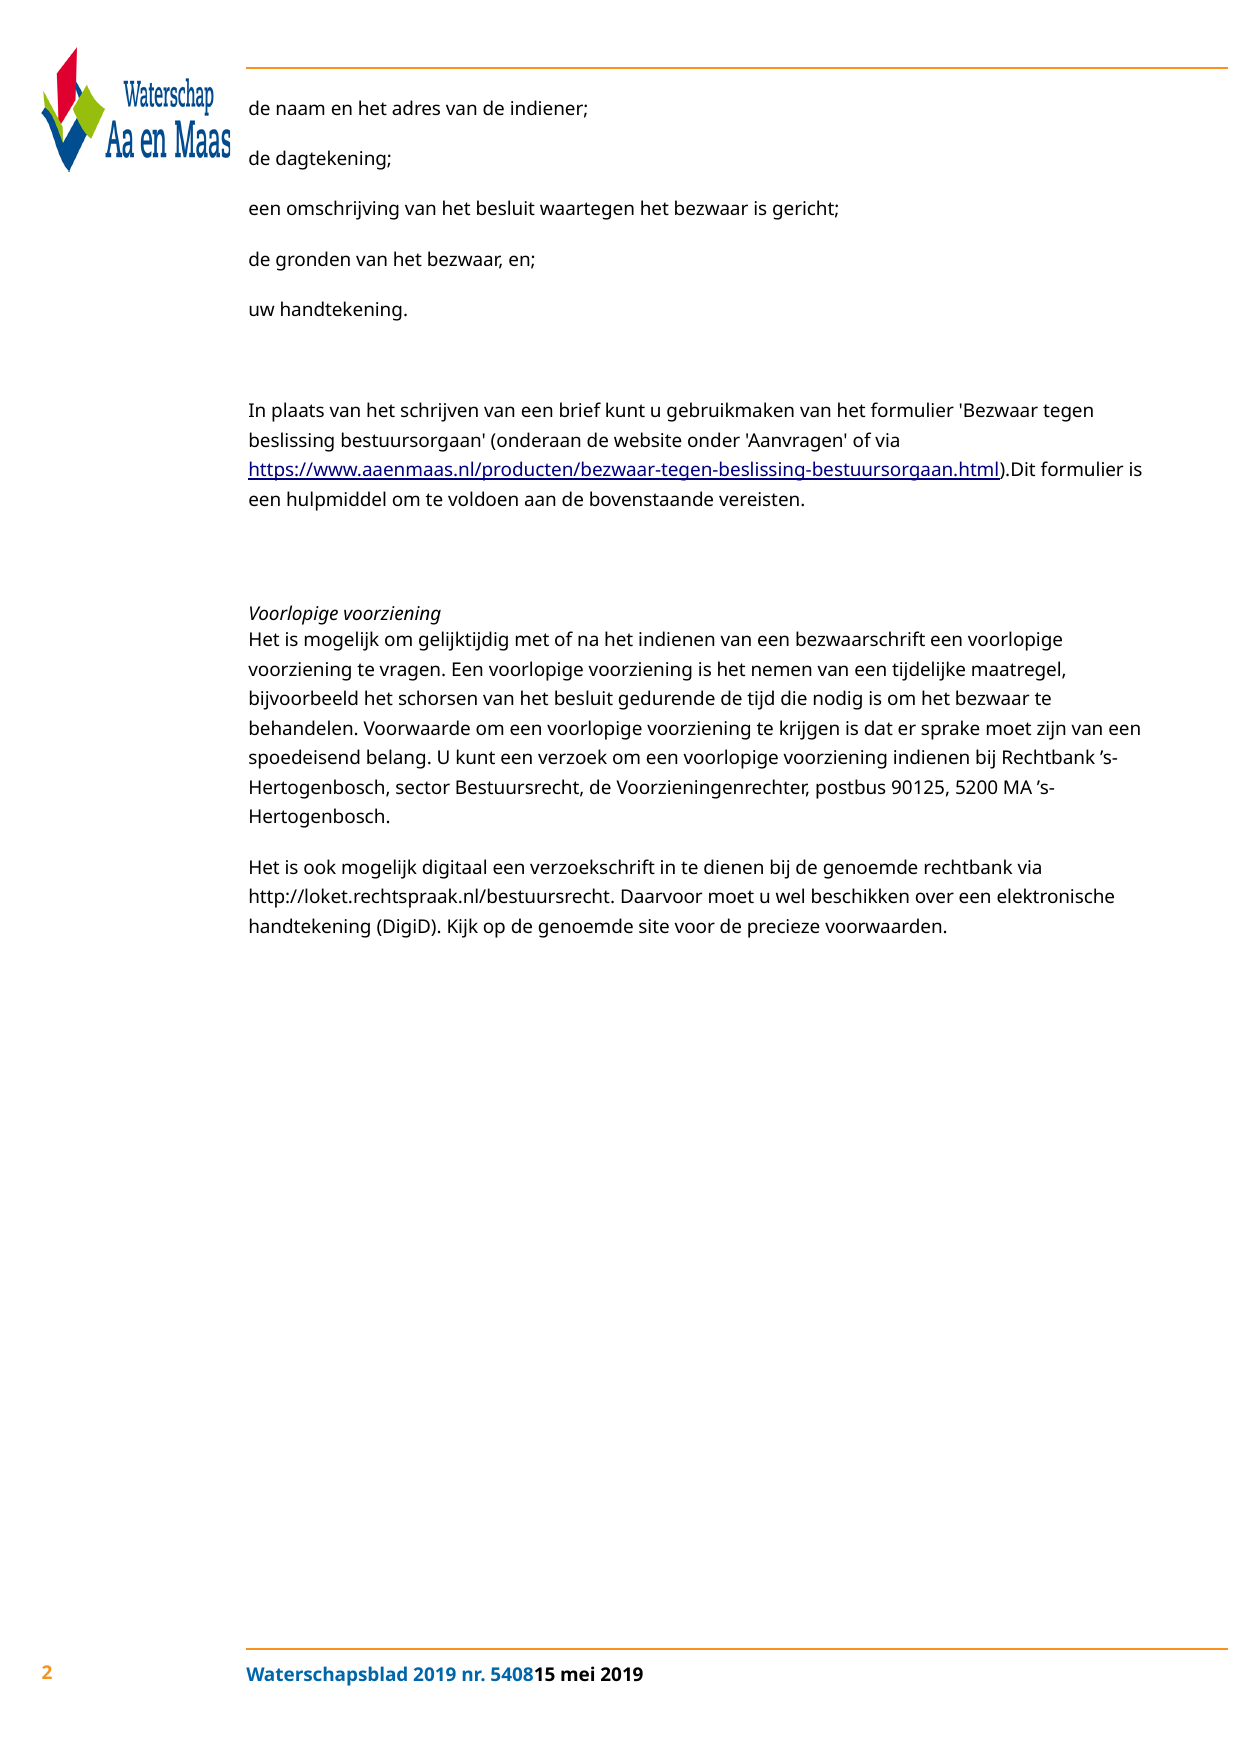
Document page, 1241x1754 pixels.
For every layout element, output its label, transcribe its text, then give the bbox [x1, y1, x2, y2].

text de gronden van het bezwaar, en; [248, 246, 1152, 272]
text Het is mogelijk om gelijktijdig met of na het indienen van een bezwaarschrift een voorlopige voorziening te vragen. Een voorlopige voorziening is het nemen van een tijdelijke maatregel, bijvoorbeeld het schorsen van het besluit gedurende de tijd die nodig is om het bezwaar te behandelen. Voorwaarde om een voorlopige voorziening te krijgen is dat er sprake moet zijn van een spoedeisend belang. U kunt een verzoek om een voorlopige voorziening indienen bij Rechtbank ’s-Hertogenbosch, sector Bestuursrecht, de Voorzieningenrechter, postbus 90125, 5200 MA ’s-Hertogenbosch. [248, 626, 1152, 829]
text een omschrijving van het besluit waartegen het bezwaar is gericht; [248, 196, 1152, 221]
text de dagtekening; [248, 145, 1152, 171]
text Voorlopige voorziening [248, 600, 1152, 626]
picture [41, 47, 231, 172]
text uw handtekening. [248, 296, 1152, 322]
text Het is ook mogelijk digitaal een verzoekschrift in te dienen bij de genoemde rechtbank via http://loket.rechtspraak.nl/bestuursrecht. Daarvoor moet u wel beschikken over een elektronische handtekening (DigiD). Kijk op de genoemde site voor de precieze voorwaarden. [248, 854, 1152, 939]
text In plaats van het schrijven van een brief kunt u gebruikmaken van het formulier 'Bezwaar tegen beslissing bestuursorgaan' (onderaan de website onder 'Aanvragen' of via https://www.aaenmaas.nl/producten/bezwaar-tegen-beslissing-bestuursorgaan.html).Dit formulier is een hulpmiddel om te voldoen aan de bovenstaande vereisten. [248, 397, 1152, 512]
text de naam en het adres van de indiener; [248, 95, 1152, 121]
